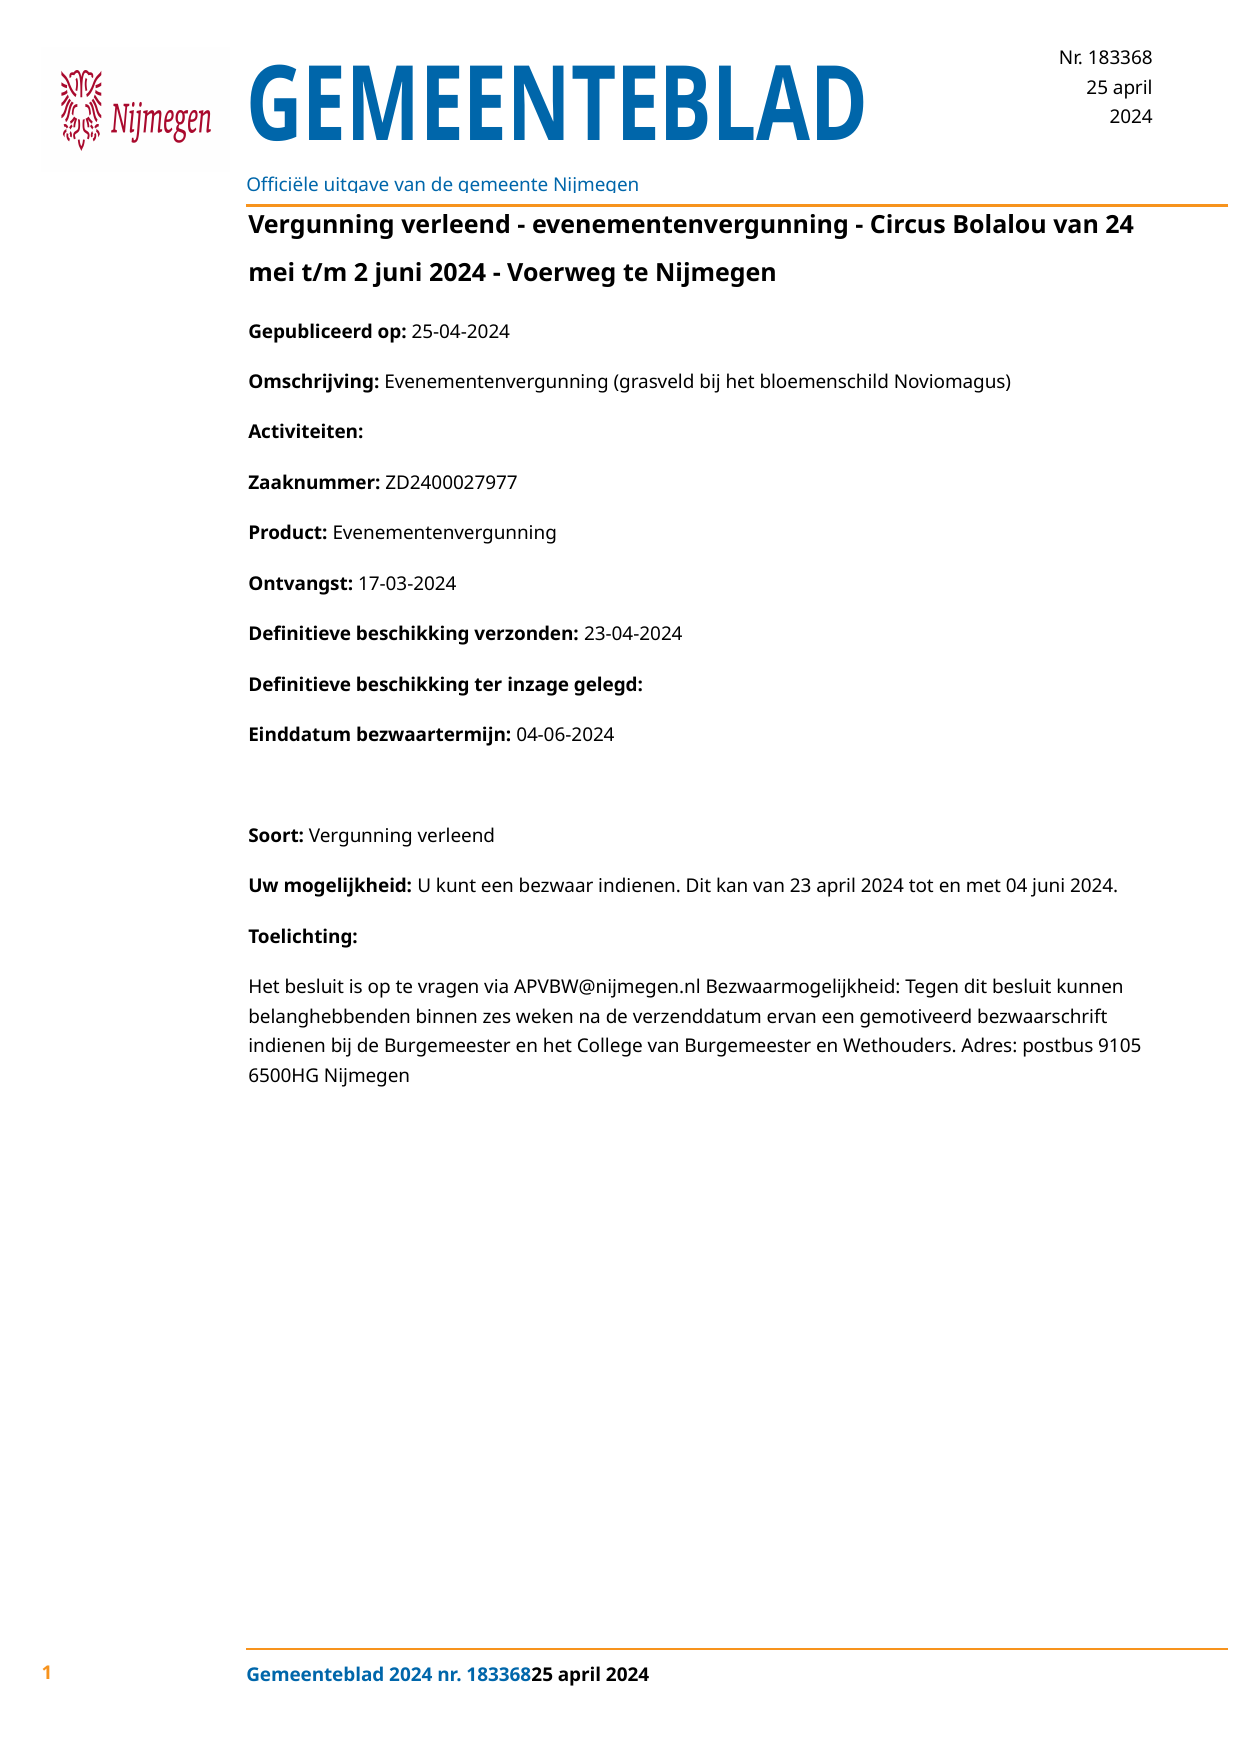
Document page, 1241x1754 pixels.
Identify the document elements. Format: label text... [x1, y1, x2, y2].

text Het besluit is op te vragen via APVBW@nijmegen.nl Bezwaarmogelijkheid: Tegen dit besluit kunnen belanghebbenden binnen zes weken na de verzenddatum ervan een gemotiveerd bezwaarschrift indienen bij de Burgemeester en het College van Burgemeester en Wethouders. Adres: postbus 9105 6500HG Nijmegen [248, 973, 1152, 1088]
text Gepubliceerd op: 25-04-2024 [248, 318, 1152, 344]
text Toelichting: [248, 923, 1152, 949]
text Definitieve beschikking verzonden: 23-04-2024 [248, 620, 1152, 646]
text Zaaknummer: ZD2400027977 [248, 469, 1152, 495]
text Definitieve beschikking ter inzage gelegd: [248, 671, 1152, 697]
text Uw mogelijkheid: U kunt een bezwaar indienen. Dit kan van 23 april 2024 tot en met 04 juni 2024. [248, 872, 1152, 898]
picture [41, 47, 231, 172]
text Activiteiten: [248, 419, 1152, 444]
text Einddatum bezwaartermijn: 04-06-2024 [248, 721, 1152, 747]
text Product: Evenementenvergunning [248, 519, 1152, 545]
text Omschrijving: Evenementenvergunning (grasveld bij het bloemenschild Noviomagus) [248, 368, 1152, 394]
text Ontvangst: 17-03-2024 [248, 570, 1152, 596]
text Soort: Vergunning verleend [248, 822, 1152, 848]
text Vergunning verleend - evenementenvergunning - Circus Bolalou van 24 mei t/m 2 juni 2024 - Voerweg te Nijmegen [248, 207, 1152, 288]
